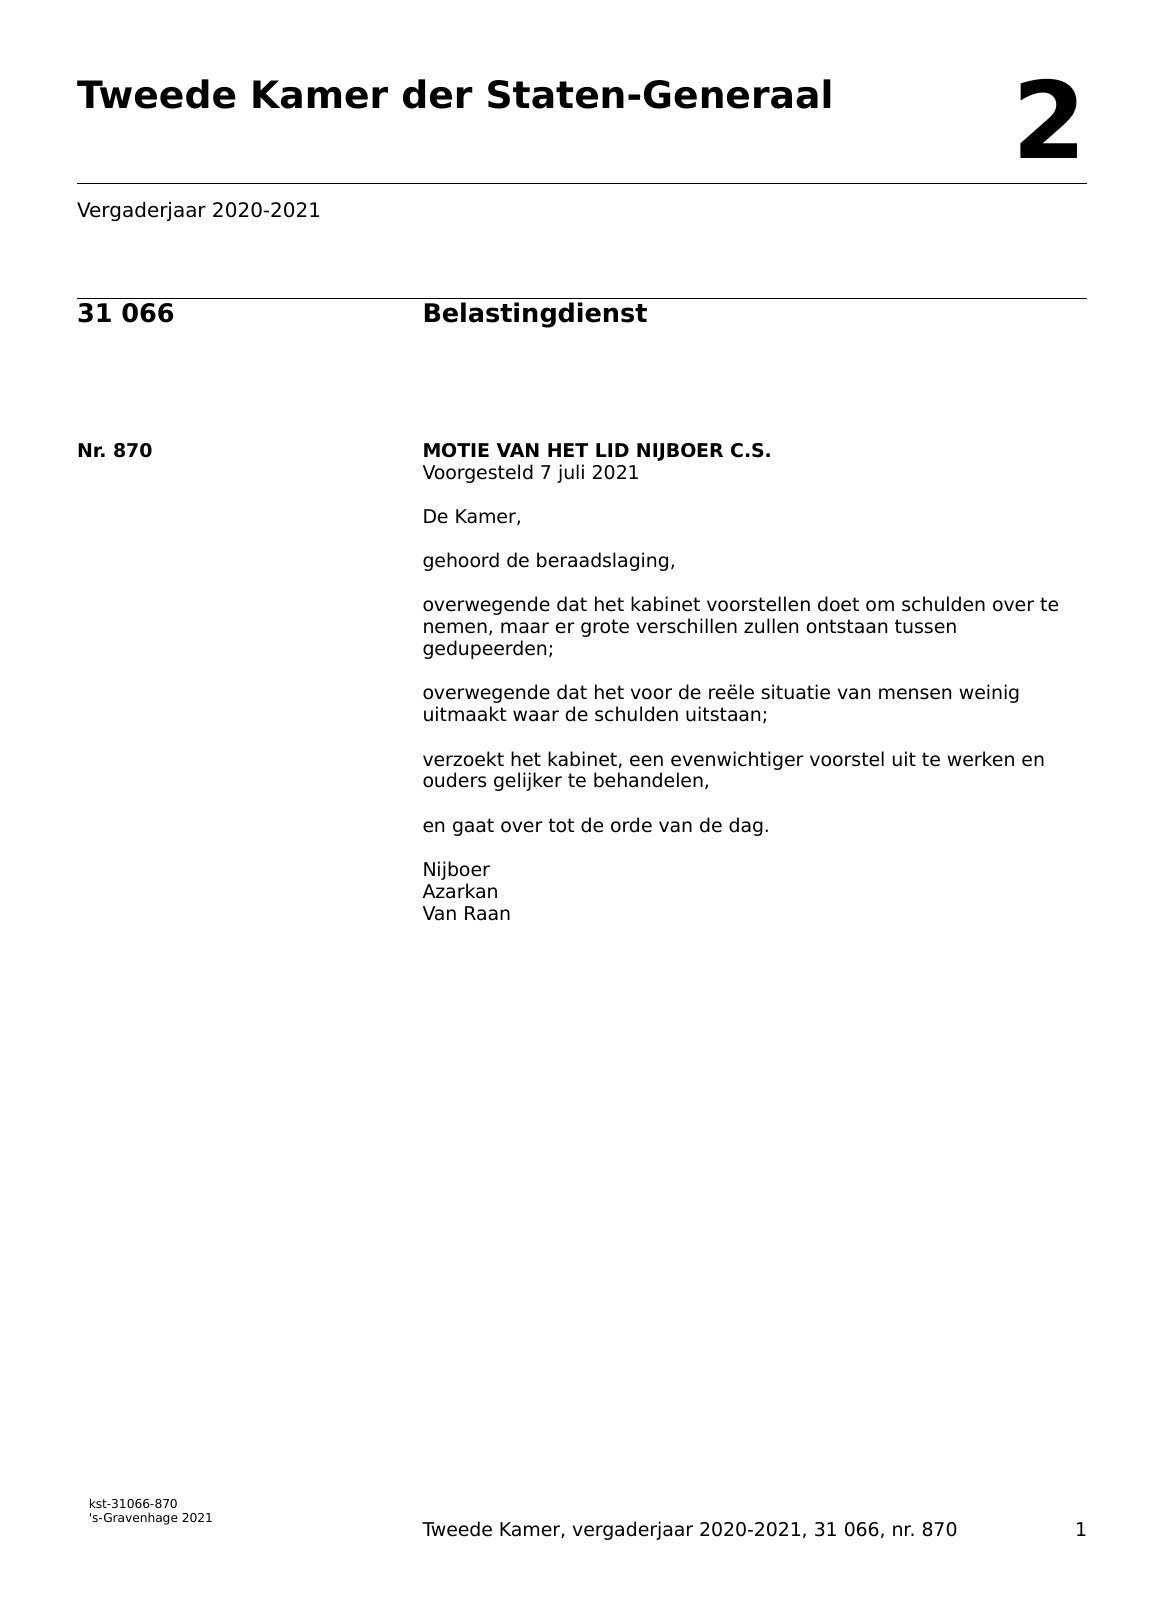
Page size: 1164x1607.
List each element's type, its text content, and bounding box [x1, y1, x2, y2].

subtitle 31 066 Belastingdienst [77, 299, 1087, 329]
text Voorgesteld 7 juli 2021 [422, 462, 1087, 484]
table_cell Vergaderjaar 2020-2021 [77, 184, 1087, 298]
text Azarkan [422, 881, 1087, 903]
table_header Tweede Kamer der Staten-Generaal [77, 59, 886, 183]
text overwegende dat het kabinet voorstellen doet om schulden over te nemen, maar er grote verschillen zullen ontstaan tussen gedupeerden; [422, 594, 1087, 660]
table_header 2 [886, 59, 1087, 183]
text en gaat over tot de orde van de dag. [422, 814, 1087, 837]
text gehoord de beraadslaging, [422, 550, 1087, 572]
text overwegende dat het voor de reële situatie van mensen weinig uitmaakt waar de schulden uitstaan; [422, 682, 1087, 726]
subtitle Nr. 870 MOTIE VAN HET LID NIJBOER C.S. [77, 440, 1087, 462]
text Nijboer [422, 859, 1087, 881]
text kst-31066-870 [88, 1497, 323, 1511]
text verzoekt het kabinet, een evenwichtiger voorstel uit te werken en ouders gelijker te behandelen, [422, 748, 1087, 792]
text 's-Gravenhage 2021 [88, 1511, 323, 1525]
text De Kamer, [422, 506, 1087, 528]
text Van Raan [422, 903, 1087, 925]
